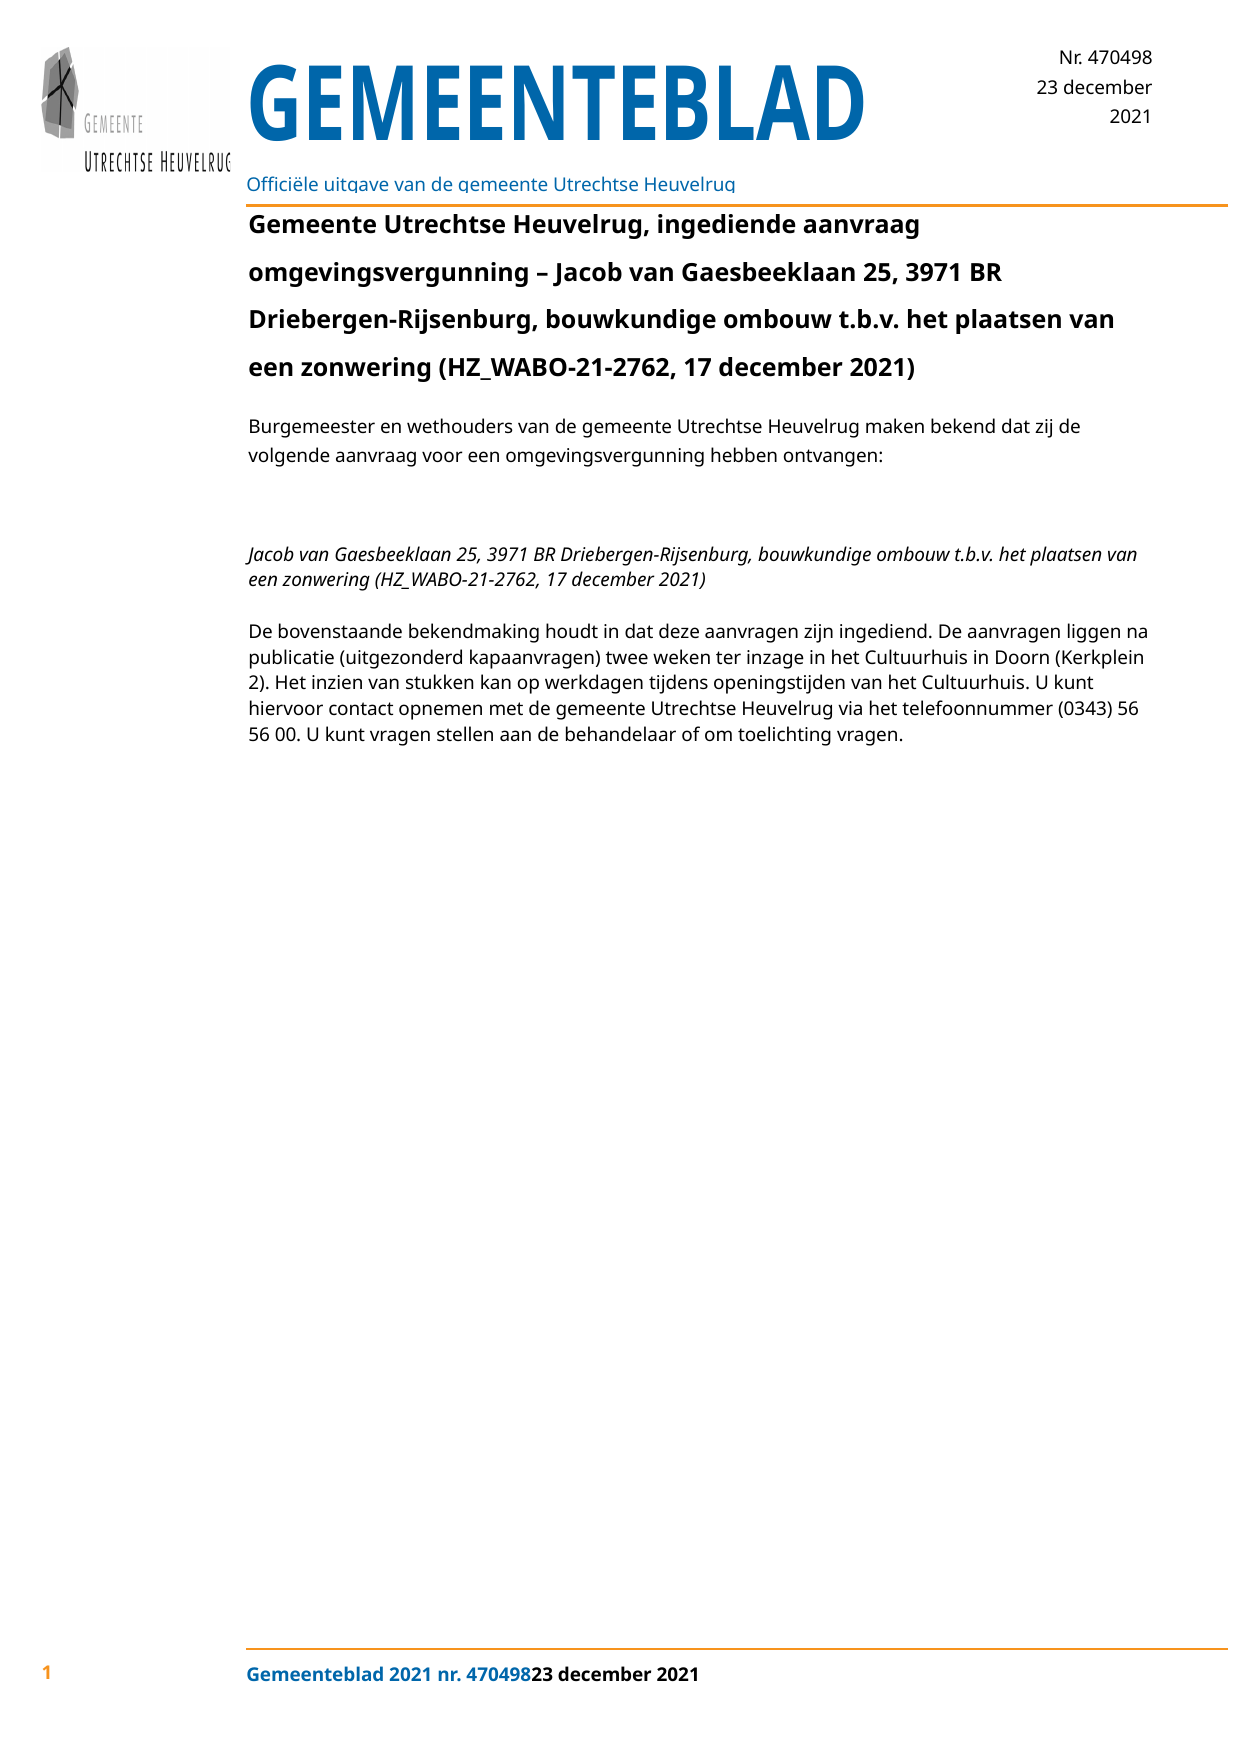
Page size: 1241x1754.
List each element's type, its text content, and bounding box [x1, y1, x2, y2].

text Gemeente Utrechtse Heuvelrug, ingediende aanvraag omgevingsvergunning – Jacob van Gaesbeeklaan 25, 3971 BR Driebergen-Rijsenburg, bouwkundige ombouw t.b.v. het plaatsen van een zonwering (HZ_WABO-21-2762, 17 december 2021) [248, 207, 1152, 384]
text Burgemeester en wethouders van de gemeente Utrechtse Heuvelrug maken bekend dat zij de volgende aanvraag voor een omgevingsvergunning hebben ontvangen: [248, 413, 1152, 468]
picture [41, 47, 231, 172]
text Jacob van Gaesbeeklaan 25, 3971 BR Driebergen-Rijsenburg, bouwkundige ombouw t.b.v. het plaatsen van een zonwering (HZ_WABO-21-2762, 17 december 2021) [248, 541, 1152, 592]
text De bovenstaande bekendmaking houdt in dat deze aanvragen zijn ingediend. De aanvragen liggen na publicatie (uitgezonderd kapaanvragen) twee weken ter inzage in het Cultuurhuis in Doorn (Kerkplein 2). Het inzien van stukken kan op werkdagen tijdens openingstijden van het Cultuurhuis. U kunt hiervoor contact opnemen met de gemeente Utrechtse Heuvelrug via het telefoonnummer (0343) 56 56 00. U kunt vragen stellen aan de behandelaar of om toelichting vragen. [248, 618, 1152, 747]
